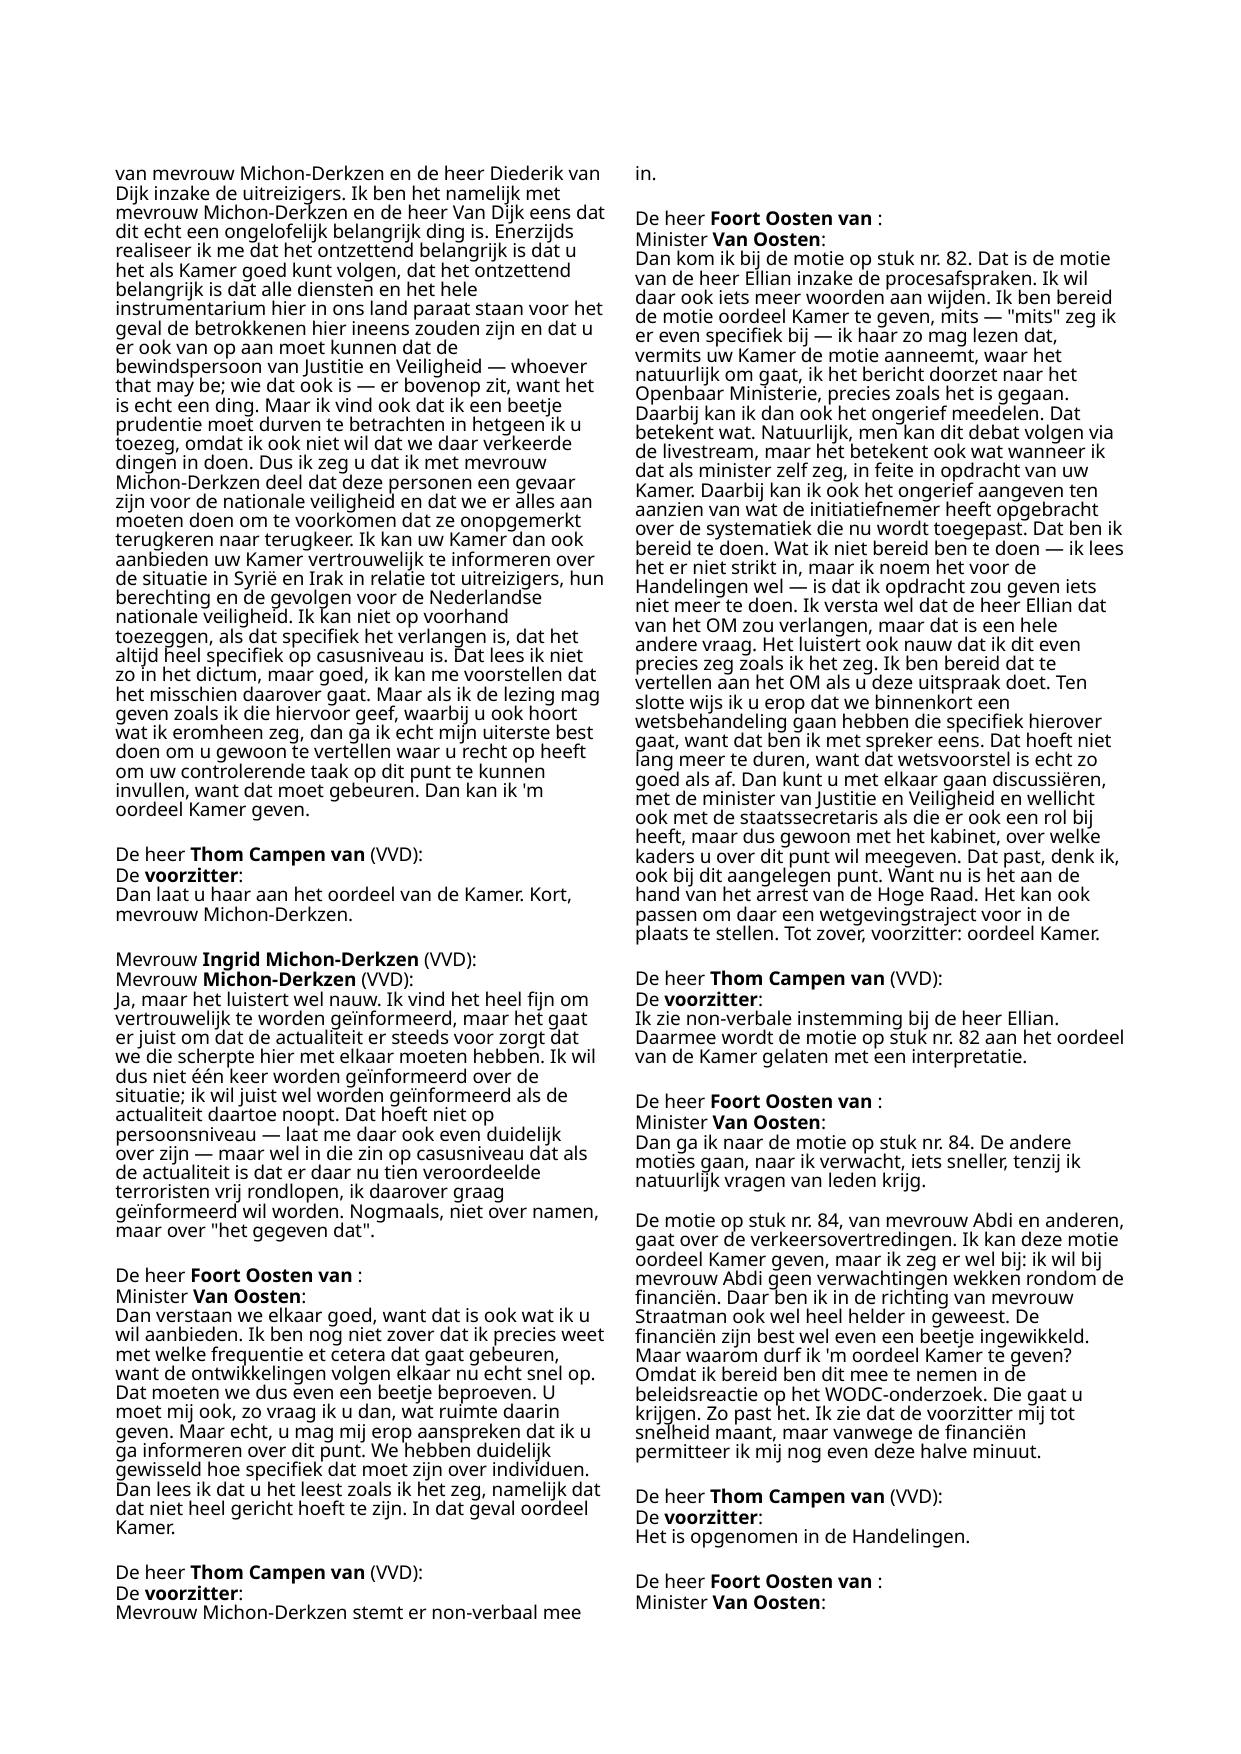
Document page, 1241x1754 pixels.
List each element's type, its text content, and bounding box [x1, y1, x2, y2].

text De voorzitter: [115, 1585, 605, 1604]
text De heer Foort Oosten van : [635, 1569, 1125, 1594]
text Minister Van Oosten: [115, 1288, 605, 1307]
text Mevrouw Ingrid Michon-Derkzen (VVD): [115, 946, 605, 971]
text van mevrouw Michon-Derkzen en de heer Diederik van Dijk inzake de uitreizigers. Ik ben het namelijk met mevrouw Michon-Derkzen en de heer Van Dijk eens dat dit echt een ongelofelijk belangrijk ding is. Enerzijds realiseer ik me dat het ontzettend belangrijk is dat u het als Kamer goed kunt volgen, dat het ontzettend belangrijk is dat alle diensten en het hele instrumentarium hier in ons land paraat staan voor het geval de betrokkenen hier ineens zouden zijn en dat u er ook van op aan moet kunnen dat de bewindspersoon van Justitie en Veiligheid — whoever that may be; wie dat ook is — er bovenop zit, want het is echt een ding. Maar ik vind ook dat ik een beetje prudentie moet durven te betrachten in hetgeen ik u toezeg, omdat ik ook niet wil dat we daar verkeerde dingen in doen. Dus ik zeg u dat ik met mevrouw Michon-Derkzen deel dat deze personen een gevaar zijn voor de nationale veiligheid en dat we er alles aan moeten doen om te voorkomen dat ze onopgemerkt terugkeren naar terugkeer. Ik kan uw Kamer dan ook aanbieden uw Kamer vertrouwelijk te informeren over de situatie in Syrië en Irak in relatie tot uitreizigers, hun berechting en de gevolgen voor de Nederlandse nationale veiligheid. Ik kan niet op voorhand toezeggen, als dat specifiek het verlangen is, dat het altijd heel specifiek op casusniveau is. Dat lees ik niet zo in het dictum, maar goed, ik kan me voorstellen dat het misschien daarover gaat. Maar als ik de lezing mag geven zoals ik die hiervoor geef, waarbij u ook hoort wat ik eromheen zeg, dan ga ik echt mijn uiterste best doen om u gewoon te vertellen waar u recht op heeft om uw controlerende taak op dit punt te kunnen invullen, want dat moet gebeuren. Dan kan ik 'm oordeel Kamer geven. [115, 165, 605, 821]
text Minister Van Oosten: [635, 1594, 1125, 1614]
text in. [635, 165, 1125, 184]
text Dan verstaan we elkaar goed, want dat is ook wat ik u wil aanbieden. Ik ben nog niet zover dat ik precies weet met welke frequentie et cetera dat gaat gebeuren, want de ontwikkelingen volgen elkaar nu echt snel op. Dat moeten we dus even een beetje beproeven. U moet mij ook, zo vraag ik u dan, wat ruimte daarin geven. Maar echt, u mag mij erop aanspreken dat ik u ga informeren over dit punt. We hebben duidelijk gewisseld hoe specifiek dat moet zijn over individuen. Dan lees ik dat u het leest zoals ik het zeg, namelijk dat dat niet heel gericht hoeft te zijn. In dat geval oordeel Kamer. [115, 1307, 605, 1538]
text Minister Van Oosten: [635, 1114, 1125, 1134]
text Mevrouw Michon-Derkzen (VVD): [115, 971, 605, 991]
text De heer Foort Oosten van : [635, 205, 1125, 231]
text Ja, maar het luistert wel nauw. Ik vind het heel fijn om vertrouwelijk te worden geïnformeerd, maar het gaat er juist om dat de actualiteit er steeds voor zorgt dat we die scherpte hier met elkaar moeten hebben. Ik wil dus niet één keer worden geïnformeerd over de situatie; ik wil juist wel worden geïnformeerd als de actualiteit daartoe noopt. Dat hoeft niet op persoonsniveau — laat me daar ook even duidelijk over zijn — maar wel in die zin op casusniveau dat als de actualiteit is dat er daar nu tien veroordeelde terroristen vrij rondlopen, ik daarover graag geïnformeerd wil worden. Nogmaals, niet over namen, maar over "het gegeven dat". [115, 991, 605, 1241]
text De heer Thom Campen van (VVD): [635, 1483, 1125, 1509]
text Dan kom ik bij de motie op stuk nr. 82. Dat is de motie van de heer Ellian inzake de procesafspraken. Ik wil daar ook iets meer woorden aan wijden. Ik ben bereid de motie oordeel Kamer te geven, mits — "mits" zeg ik er even specifiek bij — ik haar zo mag lezen dat, vermits uw Kamer de motie aanneemt, waar het natuurlijk om gaat, ik het bericht doorzet naar het Openbaar Ministerie, precies zoals het is gegaan. Daarbij kan ik dan ook het ongerief meedelen. Dat betekent wat. Natuurlijk, men kan dit debat volgen via de livestream, maar het betekent ook wat wanneer ik dat als minister zelf zeg, in feite in opdracht van uw Kamer. Daarbij kan ik ook het ongerief aangeven ten aanzien van wat de initiatiefnemer heeft opgebracht over de systematiek die nu wordt toegepast. Dat ben ik bereid te doen. Wat ik niet bereid ben te doen — ik lees het er niet strikt in, maar ik noem het voor de Handelingen wel — is dat ik opdracht zou geven iets niet meer te doen. Ik versta wel dat de heer Ellian dat van het OM zou verlangen, maar dat is een hele andere vraag. Het luistert ook nauw dat ik dit even precies zeg zoals ik het zeg. Ik ben bereid dat te vertellen aan het OM als u deze uitspraak doet. Ten slotte wijs ik u erop dat we binnenkort een wetsbehandeling gaan hebben die specifiek hierover gaat, want dat ben ik met spreker eens. Dat hoeft niet lang meer te duren, want dat wetsvoorstel is echt zo goed als af. Dan kunt u met elkaar gaan discussiëren, met de minister van Justitie en Veiligheid en wellicht ook met de staatssecretaris als die er ook een rol bij heeft, maar dus gewoon met het kabinet, over welke kaders u over dit punt wil meegeven. Dat past, denk ik, ook bij dit aangelegen punt. Want nu is het aan de hand van het arrest van de Hoge Raad. Het kan ook passen om daar een wetgevingstraject voor in de plaats te stellen. Tot zover, voorzitter: oordeel Kamer. [635, 250, 1125, 944]
text De motie op stuk nr. 84, van mevrouw Abdi en anderen, gaat over de verkeersovertredingen. Ik kan deze motie oordeel Kamer geven, maar ik zeg er wel bij: ik wil bij mevrouw Abdi geen verwachtingen wekken rondom de financiën. Daar ben ik in de richting van mevrouw Straatman ook wel heel helder in geweest. De financiën zijn best wel even een beetje ingewikkeld. Maar waarom durf ik 'm oordeel Kamer te geven? Omdat ik bereid ben dit mee te nemen in de beleidsreactie op het WODC-onderzoek. Die gaat u krijgen. Zo past het. Ik zie dat de voorzitter mij tot snelheid maant, maar vanwege de financiën permitteer ik mij nog even deze halve minuut. [635, 1212, 1125, 1463]
text Minister Van Oosten: [635, 231, 1125, 250]
text De heer Thom Campen van (VVD): [115, 1559, 605, 1585]
text De heer Foort Oosten van : [635, 1089, 1125, 1114]
text De voorzitter: [635, 991, 1125, 1010]
text De heer Foort Oosten van : [115, 1262, 605, 1288]
text Dan laat u haar aan het oordeel van de Kamer. Kort, mevrouw Michon-Derkzen. [115, 886, 605, 925]
text De heer Thom Campen van (VVD): [115, 841, 605, 867]
text Mevrouw Michon-Derkzen stemt er non-verbaal mee [115, 1604, 605, 1623]
text Het is opgenomen in de Handelingen. [635, 1528, 1125, 1548]
text De voorzitter: [635, 1509, 1125, 1528]
text Ik zie non-verbale instemming bij de heer Ellian. Daarmee wordt de motie op stuk nr. 82 aan het oordeel van de Kamer gelaten met een interpretatie. [635, 1010, 1125, 1068]
text Dan ga ik naar de motie op stuk nr. 84. De andere moties gaan, naar ik verwacht, iets sneller, tenzij ik natuurlijk vragen van leden krijg. [635, 1134, 1125, 1191]
text De voorzitter: [115, 867, 605, 886]
text De heer Thom Campen van (VVD): [635, 965, 1125, 991]
